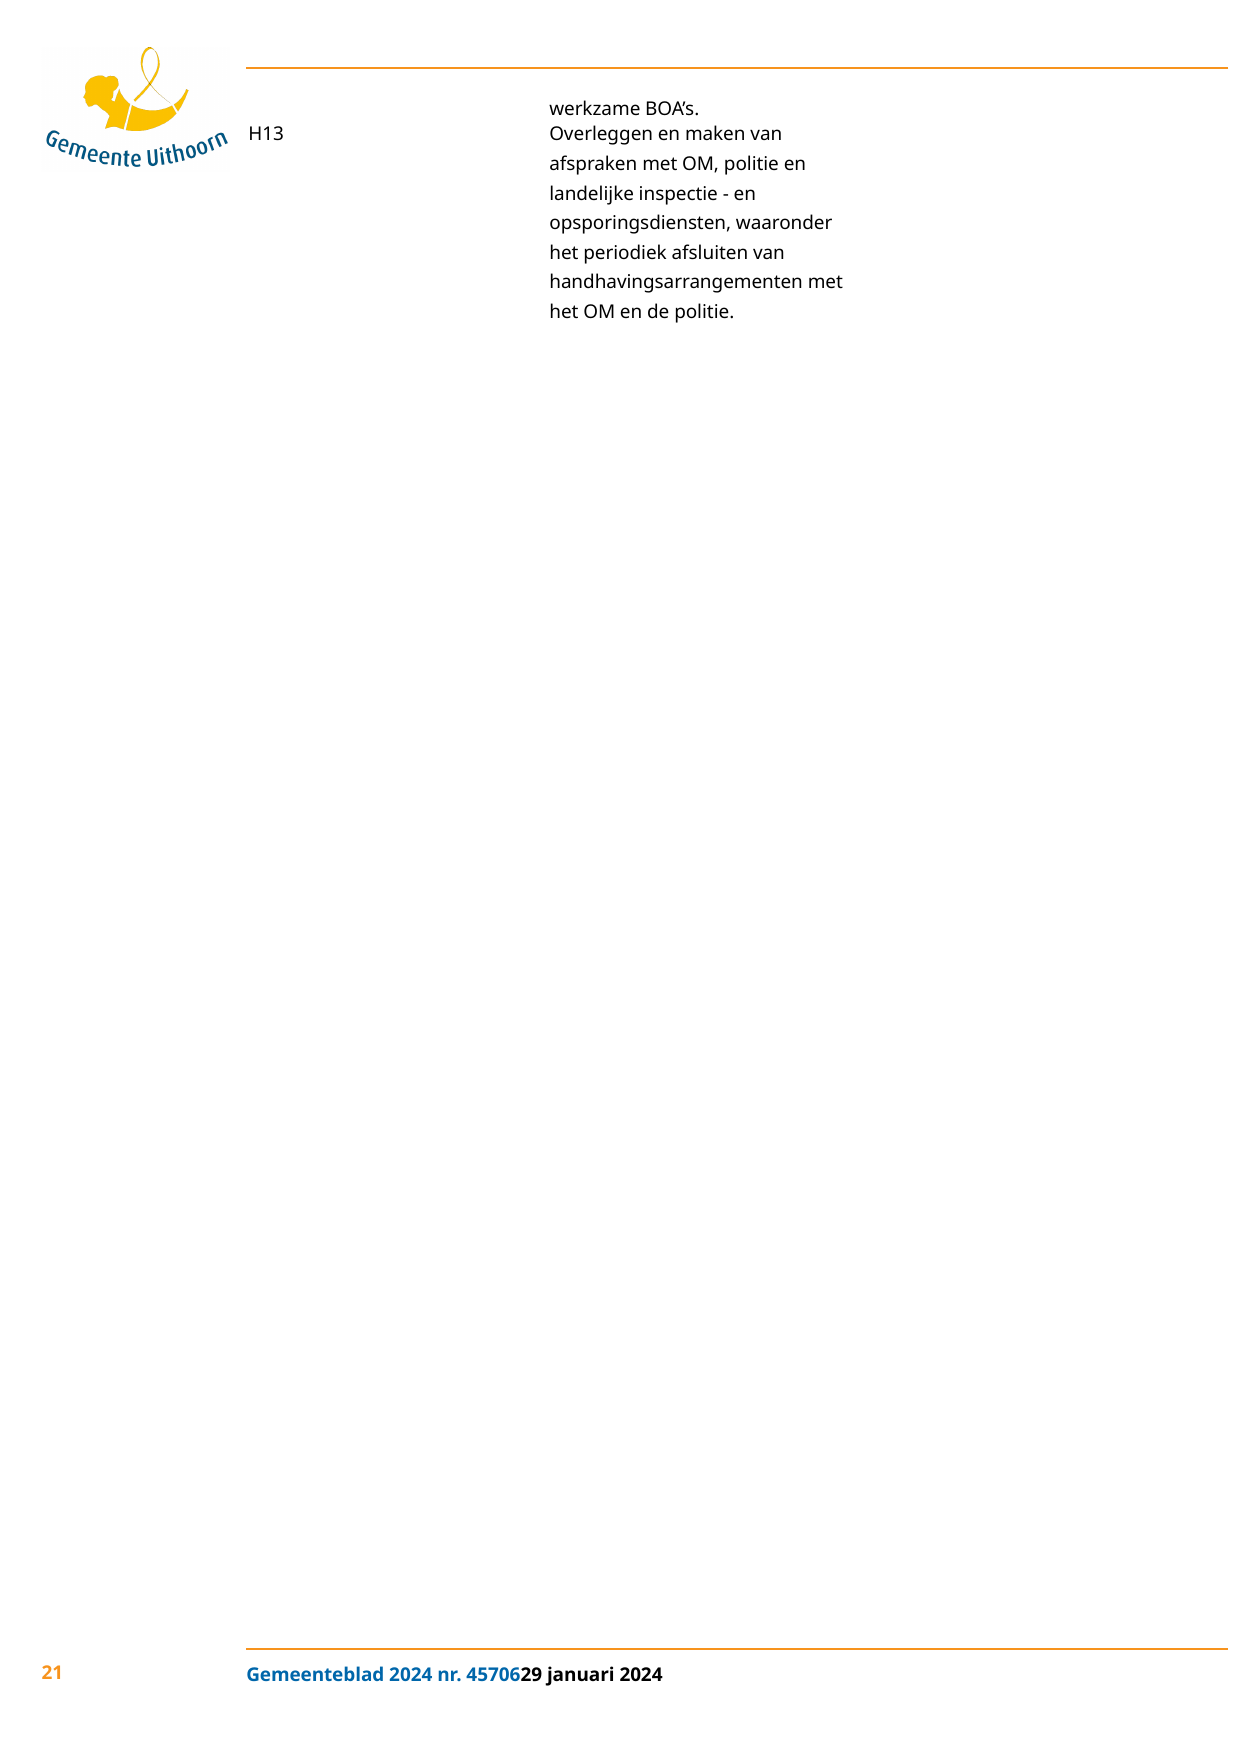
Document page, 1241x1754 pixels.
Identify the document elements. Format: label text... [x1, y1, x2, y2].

table_cell [850, 95, 1152, 121]
table_cell [248, 95, 549, 121]
table_cell [850, 121, 1152, 324]
table_cell Overleggen en maken van afspraken met OM, politie en landelijke inspectie - en opsporingsdiensten, waaronder het periodiek afsluiten van handhavingsarrangementen met het OM en de politie. [549, 121, 850, 324]
picture [41, 47, 231, 172]
table_cell werkzame BOA’s. [549, 95, 850, 121]
table_cell H13 [248, 121, 549, 324]
